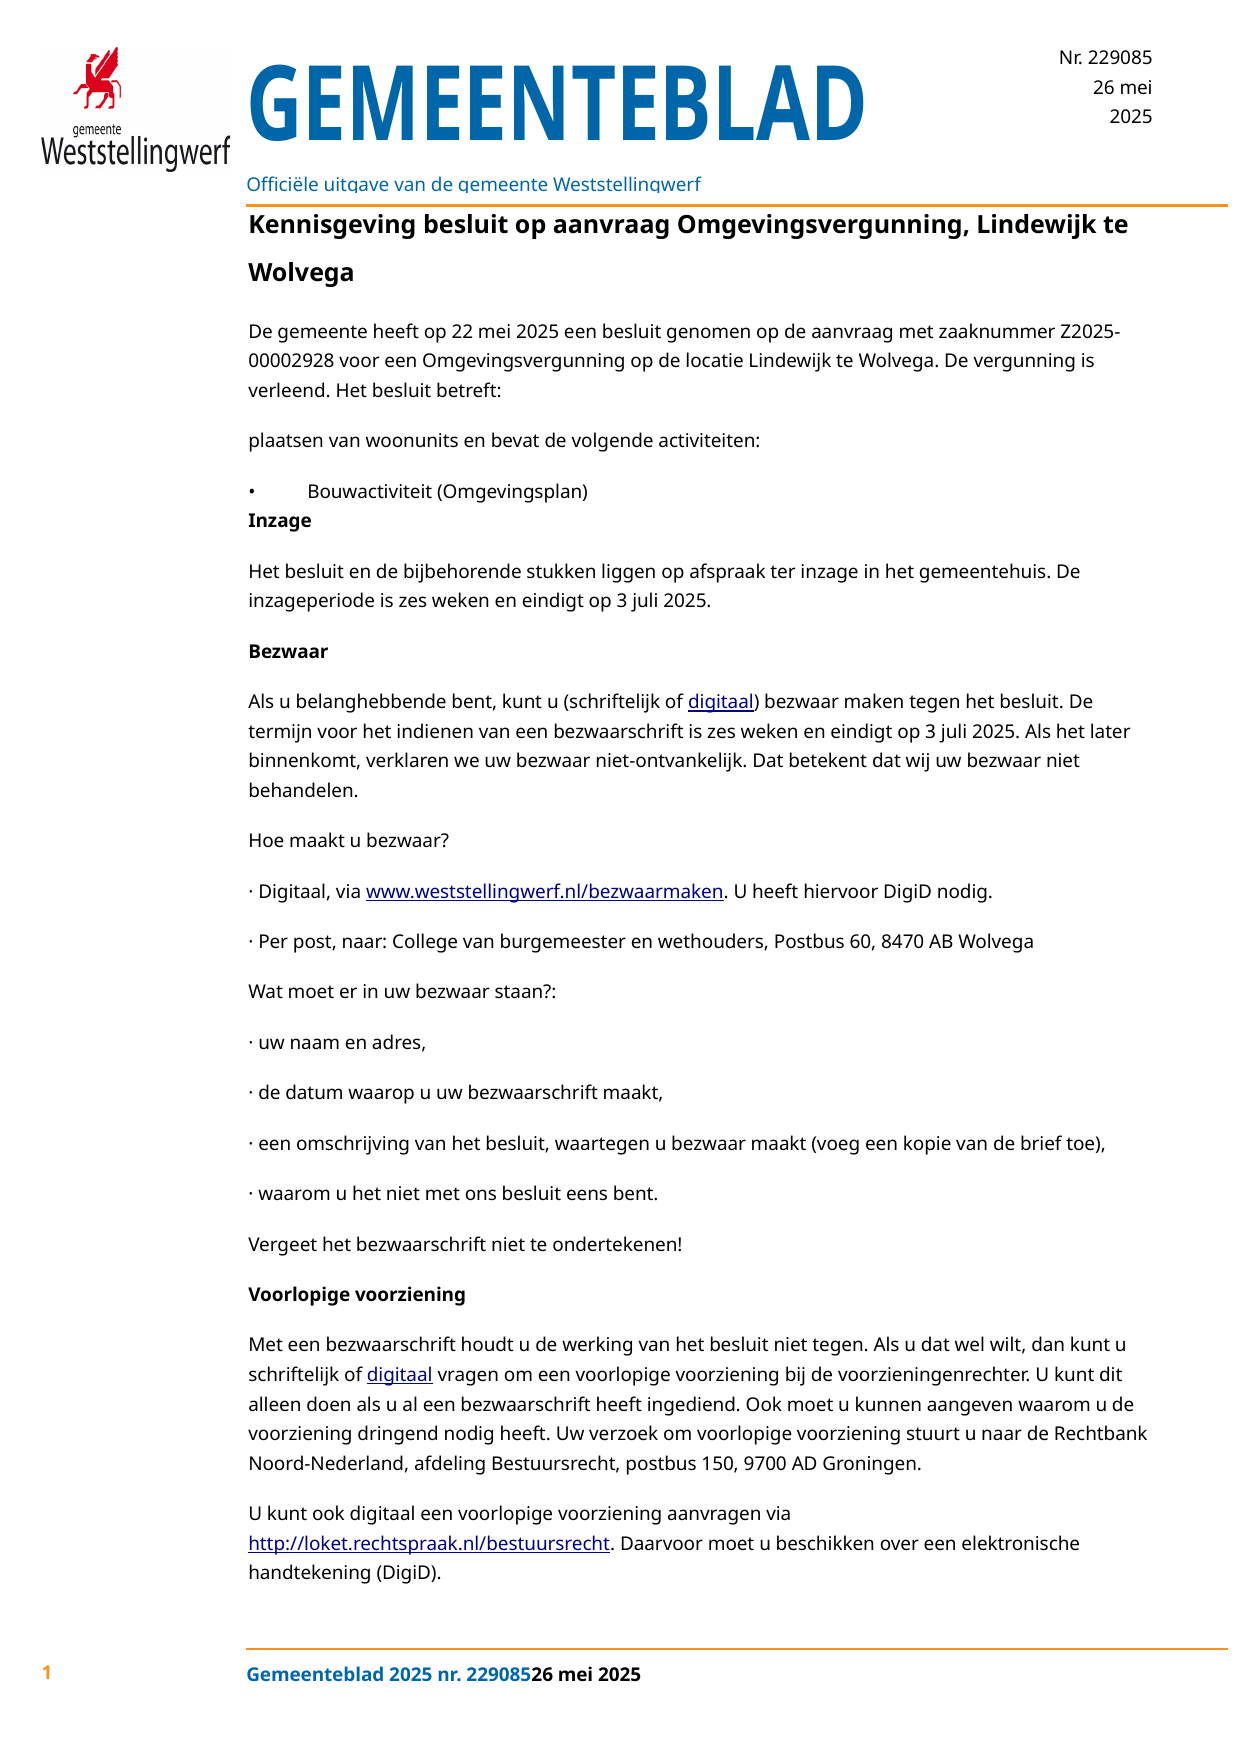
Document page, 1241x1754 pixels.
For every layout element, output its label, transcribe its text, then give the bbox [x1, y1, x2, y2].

picture [41, 47, 231, 172]
text · een omschrijving van het besluit, waartegen u bezwaar maakt (voeg een kopie van de brief toe), [248, 1130, 1152, 1156]
text · Digitaal, via www.weststellingwerf.nl/bezwaarmaken. U heeft hiervoor DigiD nodig. [248, 878, 1152, 904]
text Vergeet het bezwaarschrift niet te ondertekenen! [248, 1231, 1152, 1257]
text Als u belanghebbende bent, kunt u (schriftelijk of digitaal) bezwaar maken tegen het besluit. De termijn voor het indienen van een bezwaarschrift is zes weken en eindigt op 3 juli 2025. Als het later binnenkomt, verklaren we uw bezwaar niet-ontvankelijk. Dat betekent dat wij uw bezwaar niet behandelen. [248, 688, 1152, 803]
text Bezwaar [248, 638, 1152, 664]
text Inzage [248, 507, 1152, 533]
text Hoe maakt u bezwaar? [248, 827, 1152, 853]
text Het besluit en de bijbehorende stukken liggen op afspraak ter inzage in het gemeentehuis. De inzageperiode is zes weken en eindigt op 3 juli 2025. [248, 558, 1152, 613]
text Kennisgeving besluit op aanvraag Omgevingsvergunning, Lindewijk te Wolvega [248, 207, 1152, 288]
text plaatsen van woonunits en bevat de volgende activiteiten: [248, 427, 1152, 453]
text De gemeente heeft op 22 mei 2025 een besluit genomen op de aanvraag met zaaknummer Z2025-00002928 voor een Omgevingsvergunning op de locatie Lindewijk te Wolvega. De vergunning is verleend. Het besluit betreft: [248, 318, 1152, 403]
list Bouwactiviteit (Omgevingsplan) [248, 478, 1152, 504]
text Voorlopige voorziening [248, 1281, 1152, 1307]
text · Per post, naar: College van burgemeester en wethouders, Postbus 60, 8470 AB Wolvega [248, 928, 1152, 954]
text U kunt ook digitaal een voorlopige voorziening aanvragen via http://loket.rechtspraak.nl/bestuursrecht. Daarvoor moet u beschikken over een elektronische handtekening (DigiD). [248, 1500, 1152, 1585]
text · waarom u het niet met ons besluit eens bent. [248, 1180, 1152, 1206]
text · uw naam en adres, [248, 1029, 1152, 1055]
text Wat moet er in uw bezwaar staan?: [248, 979, 1152, 1004]
text · de datum waarop u uw bezwaarschrift maakt, [248, 1079, 1152, 1105]
text Met een bezwaarschrift houdt u de werking van het besluit niet tegen. Als u dat wel wilt, dan kunt u schriftelijk of digitaal vragen om een voorlopige voorziening bij de voorzieningenrechter. U kunt dit alleen doen als u al een bezwaarschrift heeft ingediend. Ook moet u kunnen aangeven waarom u de voorziening dringend nodig heeft. Uw verzoek om voorlopige voorziening stuurt u naar de Rechtbank Noord-Nederland, afdeling Bestuursrecht, postbus 150, 9700 AD Groningen. [248, 1332, 1152, 1476]
